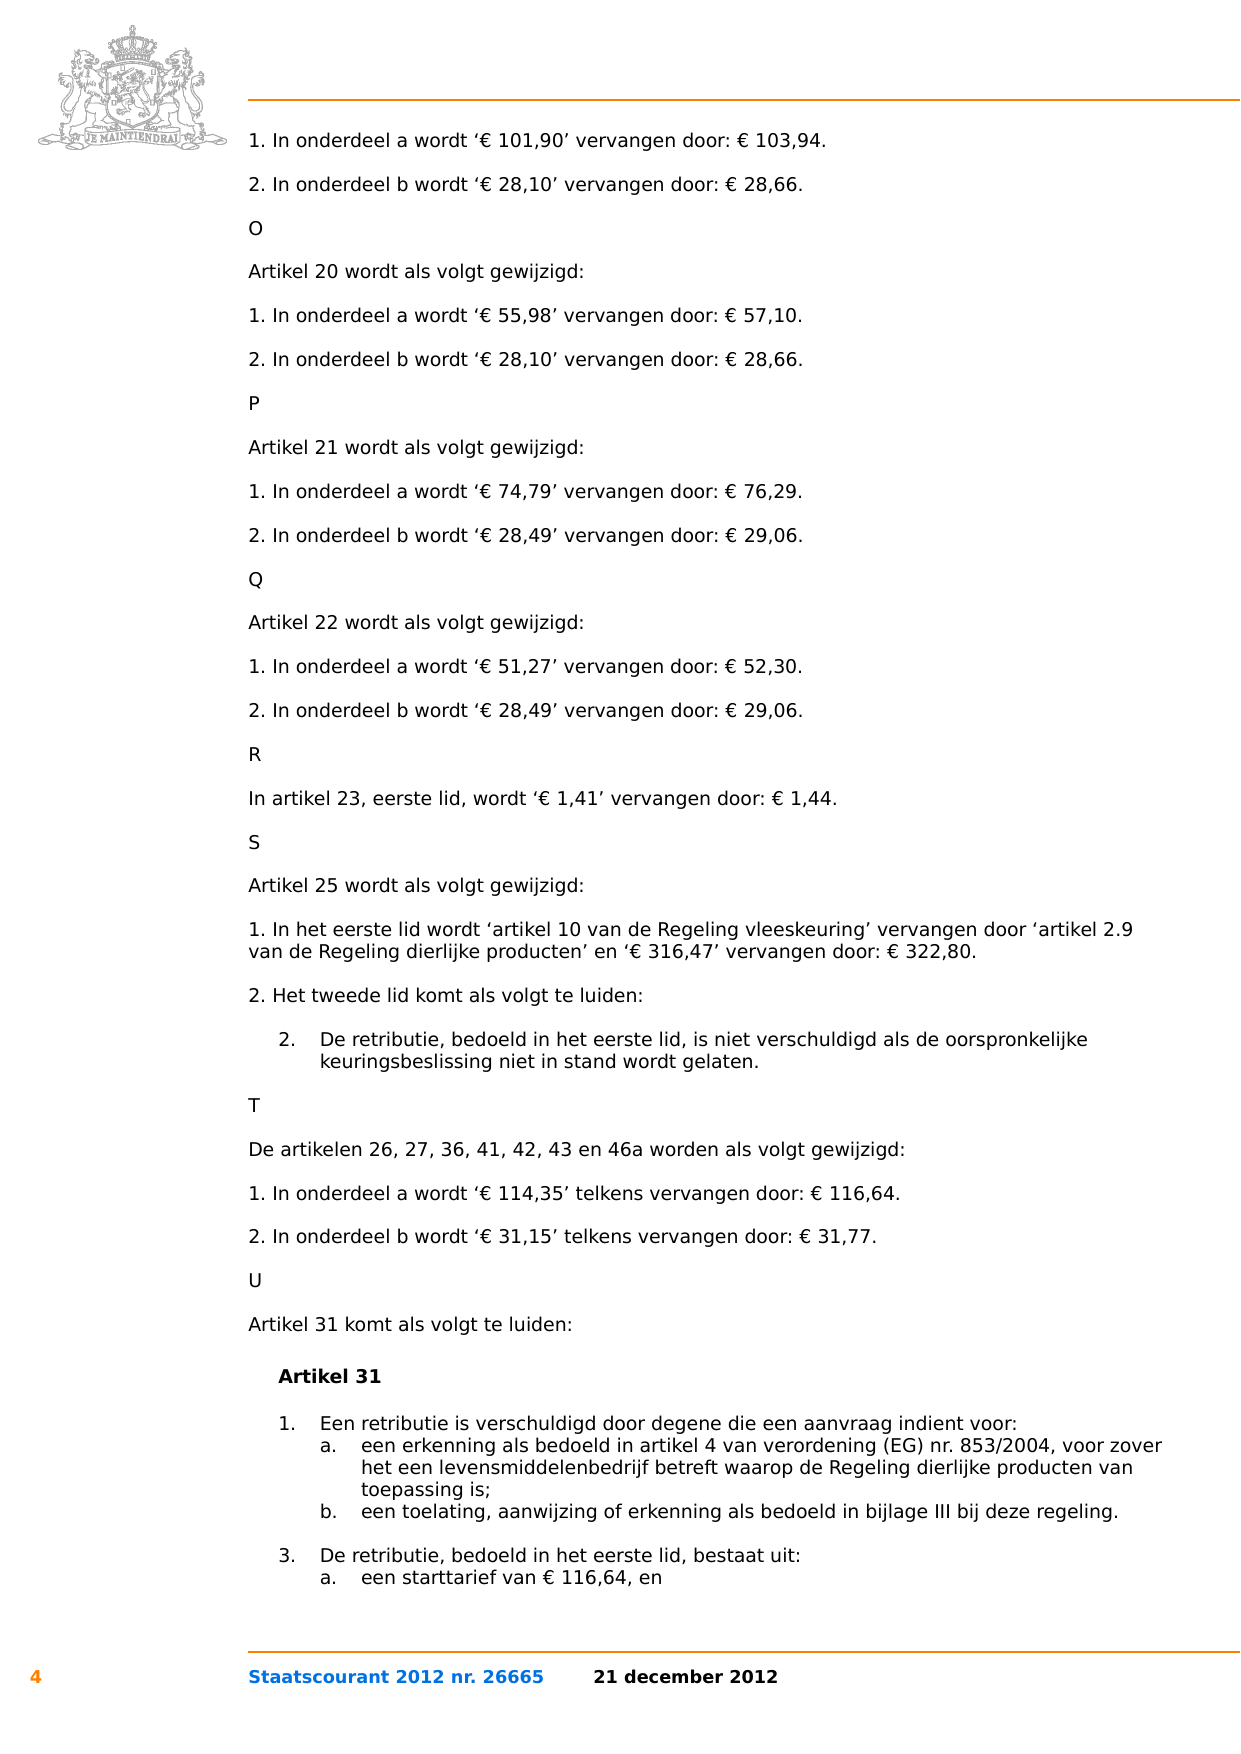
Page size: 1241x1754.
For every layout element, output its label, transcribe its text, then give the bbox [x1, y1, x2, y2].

text 1. In onderdeel a wordt ‘€ 114,35’ telkens vervangen door: € 116,64. [248, 1182, 1163, 1204]
text 2. In onderdeel b wordt ‘€ 28,49’ vervangen door: € 29,06. [248, 524, 1163, 547]
text a. een erkenning als bedoeld in artikel 4 van verordening (EG) nr. 853/2004, voor zover het een levensmiddelenbedrijf betreft waarop de Regeling dierlijke producten van toepassing is; [319, 1435, 1163, 1501]
text Artikel 31 komt als volgt te luiden: [248, 1314, 1163, 1336]
text De artikelen 26, 27, 36, 41, 42, 43 en 46a worden als volgt gewijzigd: [248, 1139, 1163, 1161]
text Q [248, 568, 1163, 590]
text 2. In onderdeel b wordt ‘€ 28,49’ vervangen door: € 29,06. [248, 700, 1163, 722]
text P [248, 393, 1163, 415]
text 1. In onderdeel a wordt ‘€ 51,27’ vervangen door: € 52,30. [248, 656, 1163, 678]
text T [248, 1095, 1163, 1117]
text O [248, 218, 1163, 239]
text 2. De retributie, bedoeld in het eerste lid, is niet verschuldigd als de oorspronkelijke keuringsbeslissing niet in stand wordt gelaten. [278, 1029, 1163, 1073]
text a. een starttarief van € 116,64, en [319, 1567, 1163, 1589]
text 1. In het eerste lid wordt ‘artikel 10 van de Regeling vleeskeuring’ vervangen door ‘artikel 2.9 van de Regeling dierlijke producten’ en ‘€ 316,47’ vervangen door: € 322,80. [248, 919, 1163, 963]
text U [248, 1270, 1163, 1292]
text 1. Een retributie is verschuldigd door degene die een aanvraag indient voor: [278, 1413, 1163, 1435]
text 3. De retributie, bedoeld in het eerste lid, bestaat uit: [278, 1545, 1163, 1567]
text Artikel 20 wordt als volgt gewijzigd: [248, 261, 1163, 283]
text 1. In onderdeel a wordt ‘€ 101,90’ vervangen door: € 103,94. [248, 130, 1163, 152]
text 2. In onderdeel b wordt ‘€ 31,15’ telkens vervangen door: € 31,77. [248, 1226, 1163, 1248]
text Artikel 25 wordt als volgt gewijzigd: [248, 875, 1163, 897]
text In artikel 23, eerste lid, wordt ‘€ 1,41’ vervangen door: € 1,44. [248, 788, 1163, 810]
subtitle Artikel 31 [278, 1366, 1163, 1388]
text S [248, 832, 1163, 853]
picture [38, 25, 227, 150]
text R [248, 744, 1163, 766]
text 2. In onderdeel b wordt ‘€ 28,10’ vervangen door: € 28,66. [248, 349, 1163, 371]
text 1. In onderdeel a wordt ‘€ 74,79’ vervangen door: € 76,29. [248, 481, 1163, 503]
text Artikel 21 wordt als volgt gewijzigd: [248, 437, 1163, 459]
text b. een toelating, aanwijzing of erkenning als bedoeld in bijlage III bij deze regeling. [319, 1501, 1163, 1523]
text 2. Het tweede lid komt als volgt te luiden: [248, 985, 1163, 1007]
text 1. In onderdeel a wordt ‘€ 55,98’ vervangen door: € 57,10. [248, 305, 1163, 327]
text Artikel 22 wordt als volgt gewijzigd: [248, 612, 1163, 634]
text 2. In onderdeel b wordt ‘€ 28,10’ vervangen door: € 28,66. [248, 174, 1163, 196]
